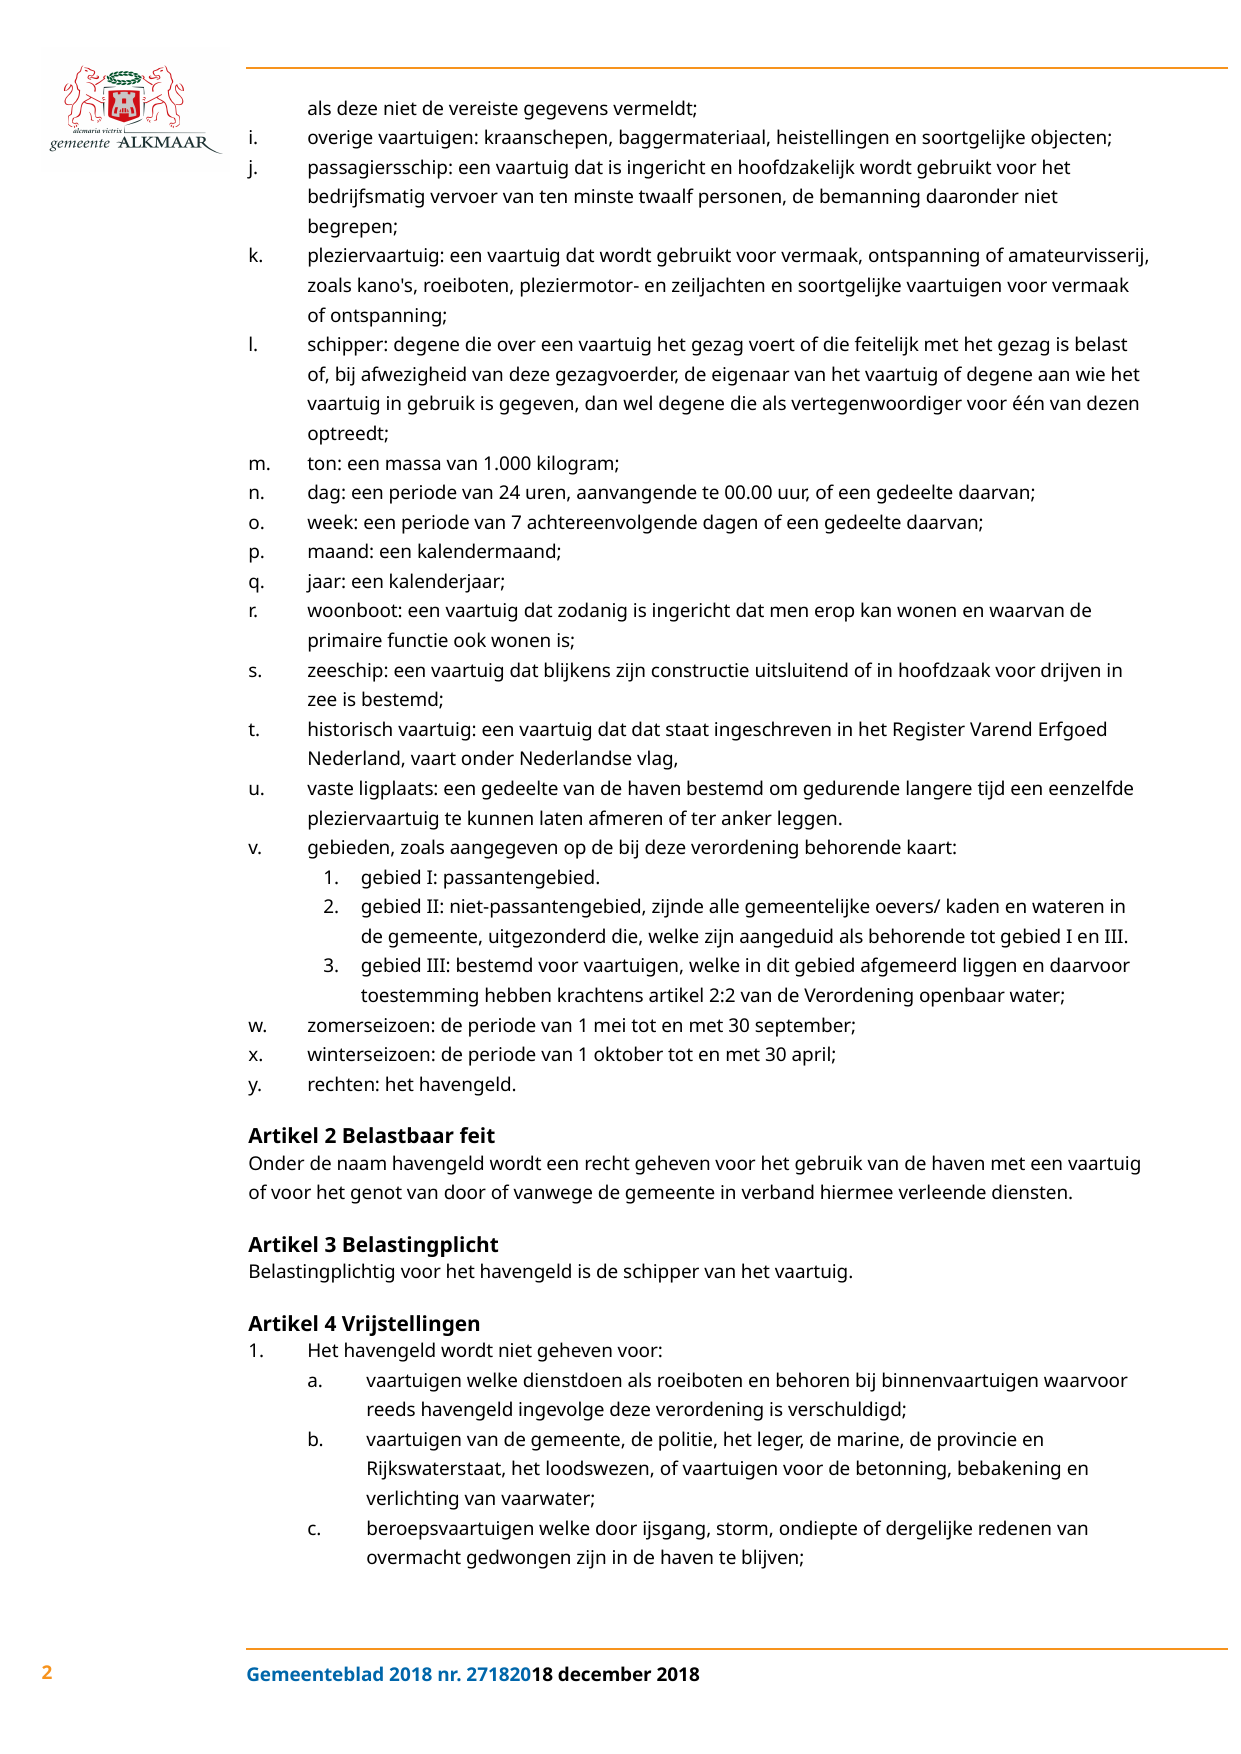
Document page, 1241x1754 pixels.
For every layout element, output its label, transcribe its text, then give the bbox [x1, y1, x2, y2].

list passagiersschip: een vaartuig dat is ingericht en hoofdzakelijk wordt gebruikt voor het bedrijfsmatig vervoer van ten minste twaalf personen, de bemanning daaronder niet begrepen; [248, 154, 1152, 239]
list zomerseizoen: de periode van 1 mei tot en met 30 september; [248, 1012, 1152, 1038]
list als deze niet de vereiste gegevens vermeldt; [248, 95, 1152, 121]
list beroepsvaartuigen welke door ijsgang, storm, ondiepte of dergelijke redenen van overmacht gedwongen zijn in de haven te blijven; [307, 1515, 1152, 1570]
list overige vaartuigen: kraanschepen, baggermateriaal, heistellingen en soortgelijke objecten; [248, 124, 1152, 150]
list historisch vaartuig: een vaartuig dat dat staat ingeschreven in het Register Varend Erfgoed Nederland, vaart onder Nederlandse vlag, [248, 716, 1152, 771]
list vaartuigen van de gemeente, de politie, het leger, de marine, de provincie en Rijkswaterstaat, het loodswezen, of vaartuigen voor de betonning, bebakening en verlichting van vaarwater; [307, 1426, 1152, 1511]
list gebied II: niet-passantengebied, zijnde alle gemeentelijke oevers/ kaden en wateren in de gemeente, uitgezonderd die, welke zijn aangeduid als behorende tot gebied I en III. [323, 893, 1152, 949]
list gebied I: passantengebied. [323, 864, 1152, 890]
list week: een periode van 7 achtereenvolgende dagen of een gedeelte daarvan; [248, 509, 1152, 535]
text Artikel 4 Vrijstellingen [248, 1309, 1152, 1337]
list schipper: degene die over een vaartuig het gezag voert of die feitelijk met het gezag is belast of, bij afwezigheid van deze gezagvoerder, de eigenaar van het vaartuig of degene aan wie het vaartuig in gebruik is gegeven, dan wel degene die als vertegenwoordiger voor één van dezen optreedt; [248, 331, 1152, 446]
list winterseizoen: de periode van 1 oktober tot en met 30 april; [248, 1041, 1152, 1067]
list Het havengeld wordt niet geheven voor: [248, 1337, 1152, 1363]
list rechten: het havengeld. [248, 1071, 1152, 1097]
list woonboot: een vaartuig dat zodanig is ingericht dat men erop kan wonen en waarvan de primaire functie ook wonen is; [248, 598, 1152, 653]
text Artikel 3 Belastingplicht [248, 1230, 1152, 1258]
text Belastingplichtig voor het havengeld is de schipper van het vaartuig. [248, 1258, 1152, 1284]
list ton: een massa van 1.000 kilogram; [248, 450, 1152, 476]
list vaartuigen welke dienstdoen als roeiboten en behoren bij binnenvaartuigen waarvoor reeds havengeld ingevolge deze verordening is verschuldigd; [307, 1367, 1152, 1422]
list gebieden, zoals aangegeven op de bij deze verordening behorende kaart: [248, 834, 1152, 860]
list vaste ligplaats: een gedeelte van de haven bestemd om gedurende langere tijd een eenzelfde pleziervaartuig te kunnen laten afmeren of ter anker leggen. [248, 775, 1152, 831]
list maand: een kalendermaand; [248, 538, 1152, 564]
text Artikel 2 Belastbaar feit [248, 1121, 1152, 1150]
list jaar: een kalenderjaar; [248, 568, 1152, 594]
list pleziervaartuig: een vaartuig dat wordt gebruikt voor vermaak, ontspanning of amateurvisserij, zoals kano's, roeiboten, pleziermotor- en zeiljachten en soortgelijke vaartuigen voor vermaak of ontspanning; [248, 243, 1152, 328]
text Onder de naam havengeld wordt een recht geheven voor het gebruik van de haven met een vaartuig of voor het genot van door of vanwege de gemeente in verband hiermee verleende diensten. [248, 1150, 1152, 1205]
list dag: een periode van 24 uren, aanvangende te 00.00 uur, of een gedeelte daarvan; [248, 479, 1152, 505]
list gebied III: bestemd voor vaartuigen, welke in dit gebied afgemeerd liggen en daarvoor toestemming hebben krachtens artikel 2:2 van de Verordening openbaar water; [323, 953, 1152, 1008]
picture [41, 47, 231, 172]
list zeeschip: een vaartuig dat blijkens zijn constructie uitsluitend of in hoofdzaak voor drijven in zee is bestemd; [248, 657, 1152, 712]
